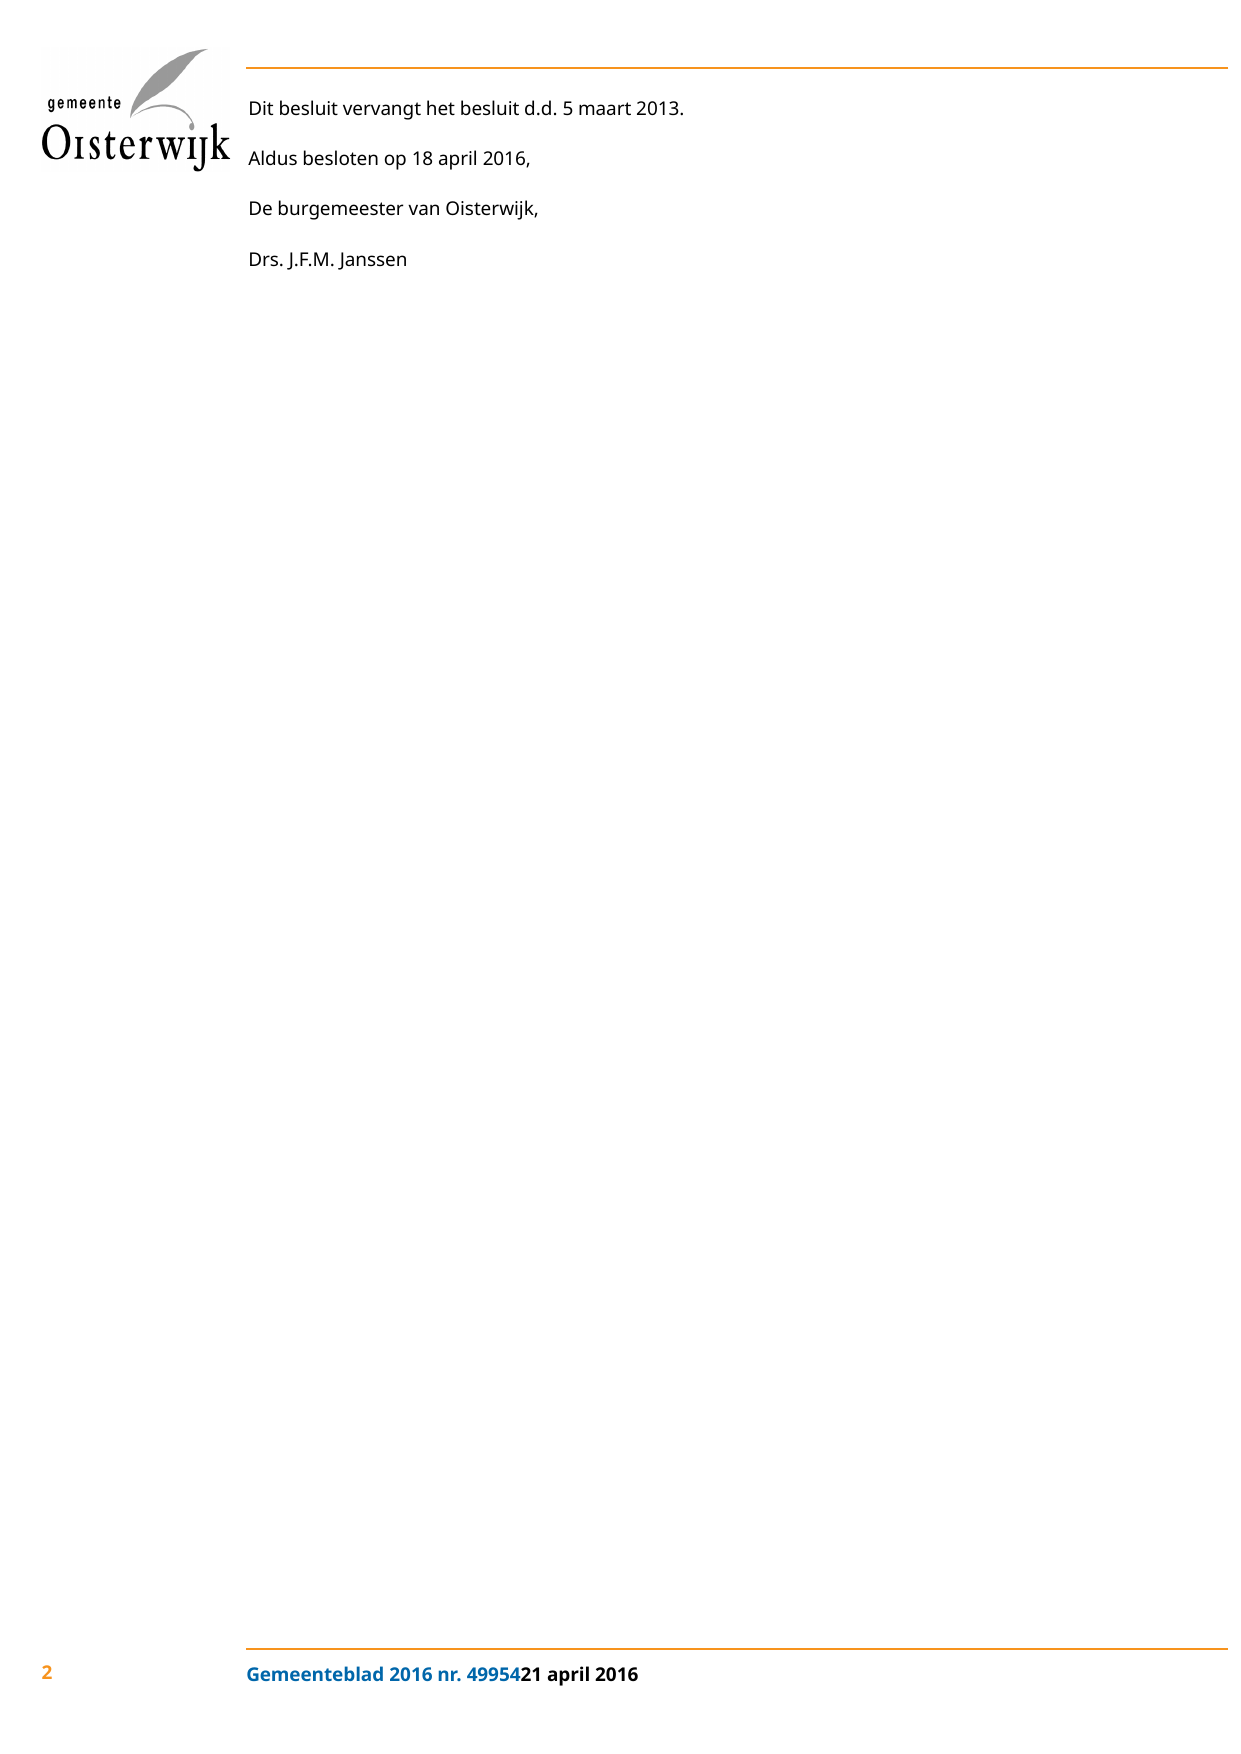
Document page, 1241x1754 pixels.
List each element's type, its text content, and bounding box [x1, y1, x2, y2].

text Dit besluit vervangt het besluit d.d. 5 maart 2013. [248, 95, 1152, 121]
text Drs. J.F.M. Janssen [248, 246, 1152, 272]
text De burgemeester van Oisterwijk, [248, 196, 1152, 221]
picture [41, 47, 231, 172]
text Aldus besloten op 18 april 2016, [248, 145, 1152, 171]
